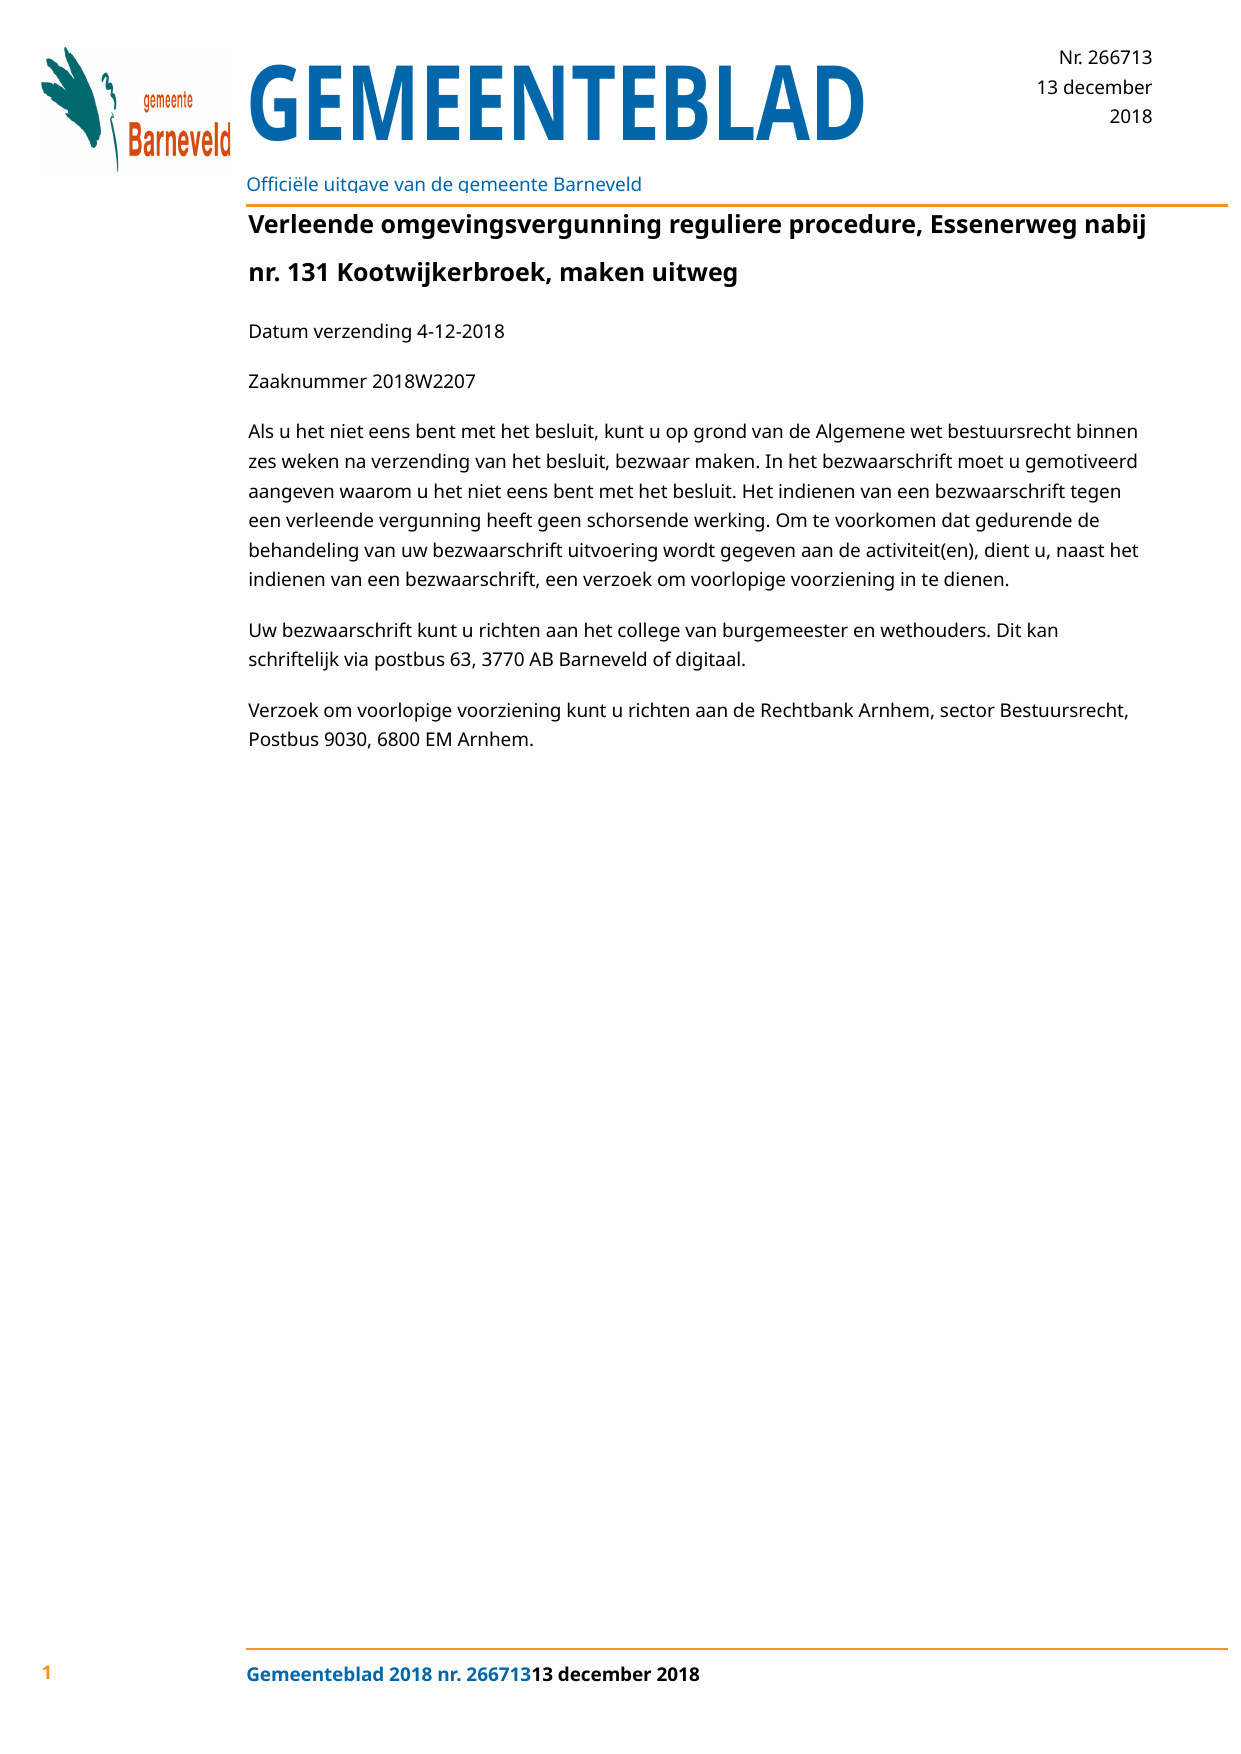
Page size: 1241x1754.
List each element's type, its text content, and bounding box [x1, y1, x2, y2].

text Verleende omgevingsvergunning reguliere procedure, Essenerweg nabij nr. 131 Kootwijkerbroek, maken uitweg [248, 207, 1152, 288]
text Uw bezwaarschrift kunt u richten aan het college van burgemeester en wethouders. Dit kan schriftelijk via postbus 63, 3770 AB Barneveld of digitaal. [248, 617, 1152, 672]
text Datum verzending 4-12-2018 [248, 318, 1152, 344]
text Als u het niet eens bent met het besluit, kunt u op grond van de Algemene wet bestuursrecht binnen zes weken na verzending van het besluit, bezwaar maken. In het bezwaarschrift moet u gemotiveerd aangeven waarom u het niet eens bent met het besluit. Het indienen van een bezwaarschrift tegen een verleende vergunning heeft geen schorsende werking. Om te voorkomen dat gedurende de behandeling van uw bezwaarschrift uitvoering wordt gegeven aan de activiteit(en), dient u, naast het indienen van een bezwaarschrift, een verzoek om voorlopige voorziening in te dienen. [248, 419, 1152, 592]
text Verzoek om voorlopige voorziening kunt u richten aan de Rechtbank Arnhem, sector Bestuursrecht, Postbus 9030, 6800 EM Arnhem. [248, 697, 1152, 752]
picture [41, 47, 231, 172]
text Zaaknummer 2018W2207 [248, 368, 1152, 394]
